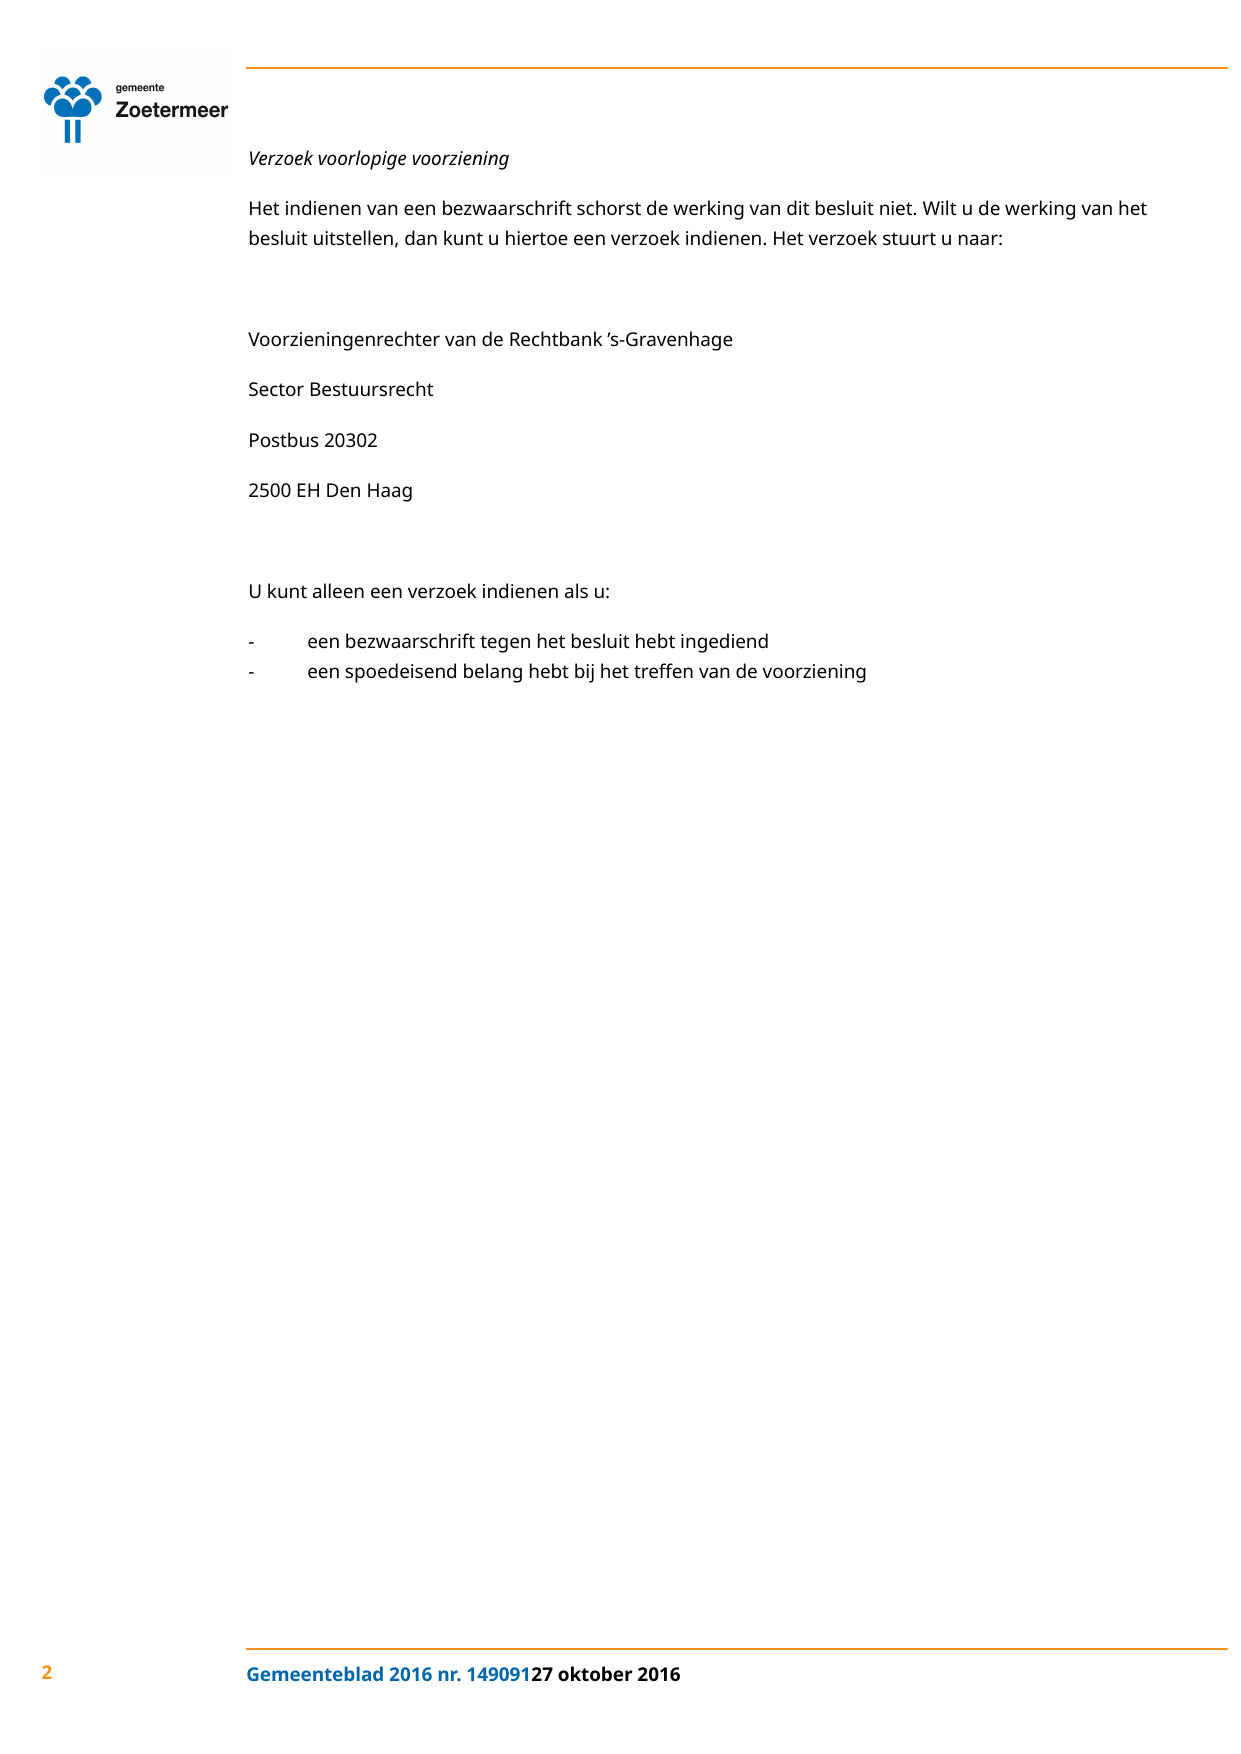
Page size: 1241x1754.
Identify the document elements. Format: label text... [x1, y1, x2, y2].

text U kunt alleen een verzoek indienen als u: [248, 578, 1152, 604]
text Voorzieningenrechter van de Rechtbank ’s-Gravenhage [248, 326, 1152, 352]
picture [41, 47, 231, 172]
list een bezwaarschrift tegen het besluit hebt ingediend [248, 628, 1152, 654]
text Het indienen van een bezwaarschrift schorst de werking van dit besluit niet. Wilt u de werking van het besluit uitstellen, dan kunt u hiertoe een verzoek indienen. Het verzoek stuurt u naar: [248, 196, 1152, 251]
text Sector Bestuursrecht [248, 376, 1152, 402]
text Verzoek voorlopige voorziening [248, 145, 1152, 171]
text 2500 EH Den Haag [248, 477, 1152, 503]
list een spoedeisend belang hebt bij het treffen van de voorziening [248, 658, 1152, 684]
text Postbus 20302 [248, 427, 1152, 453]
